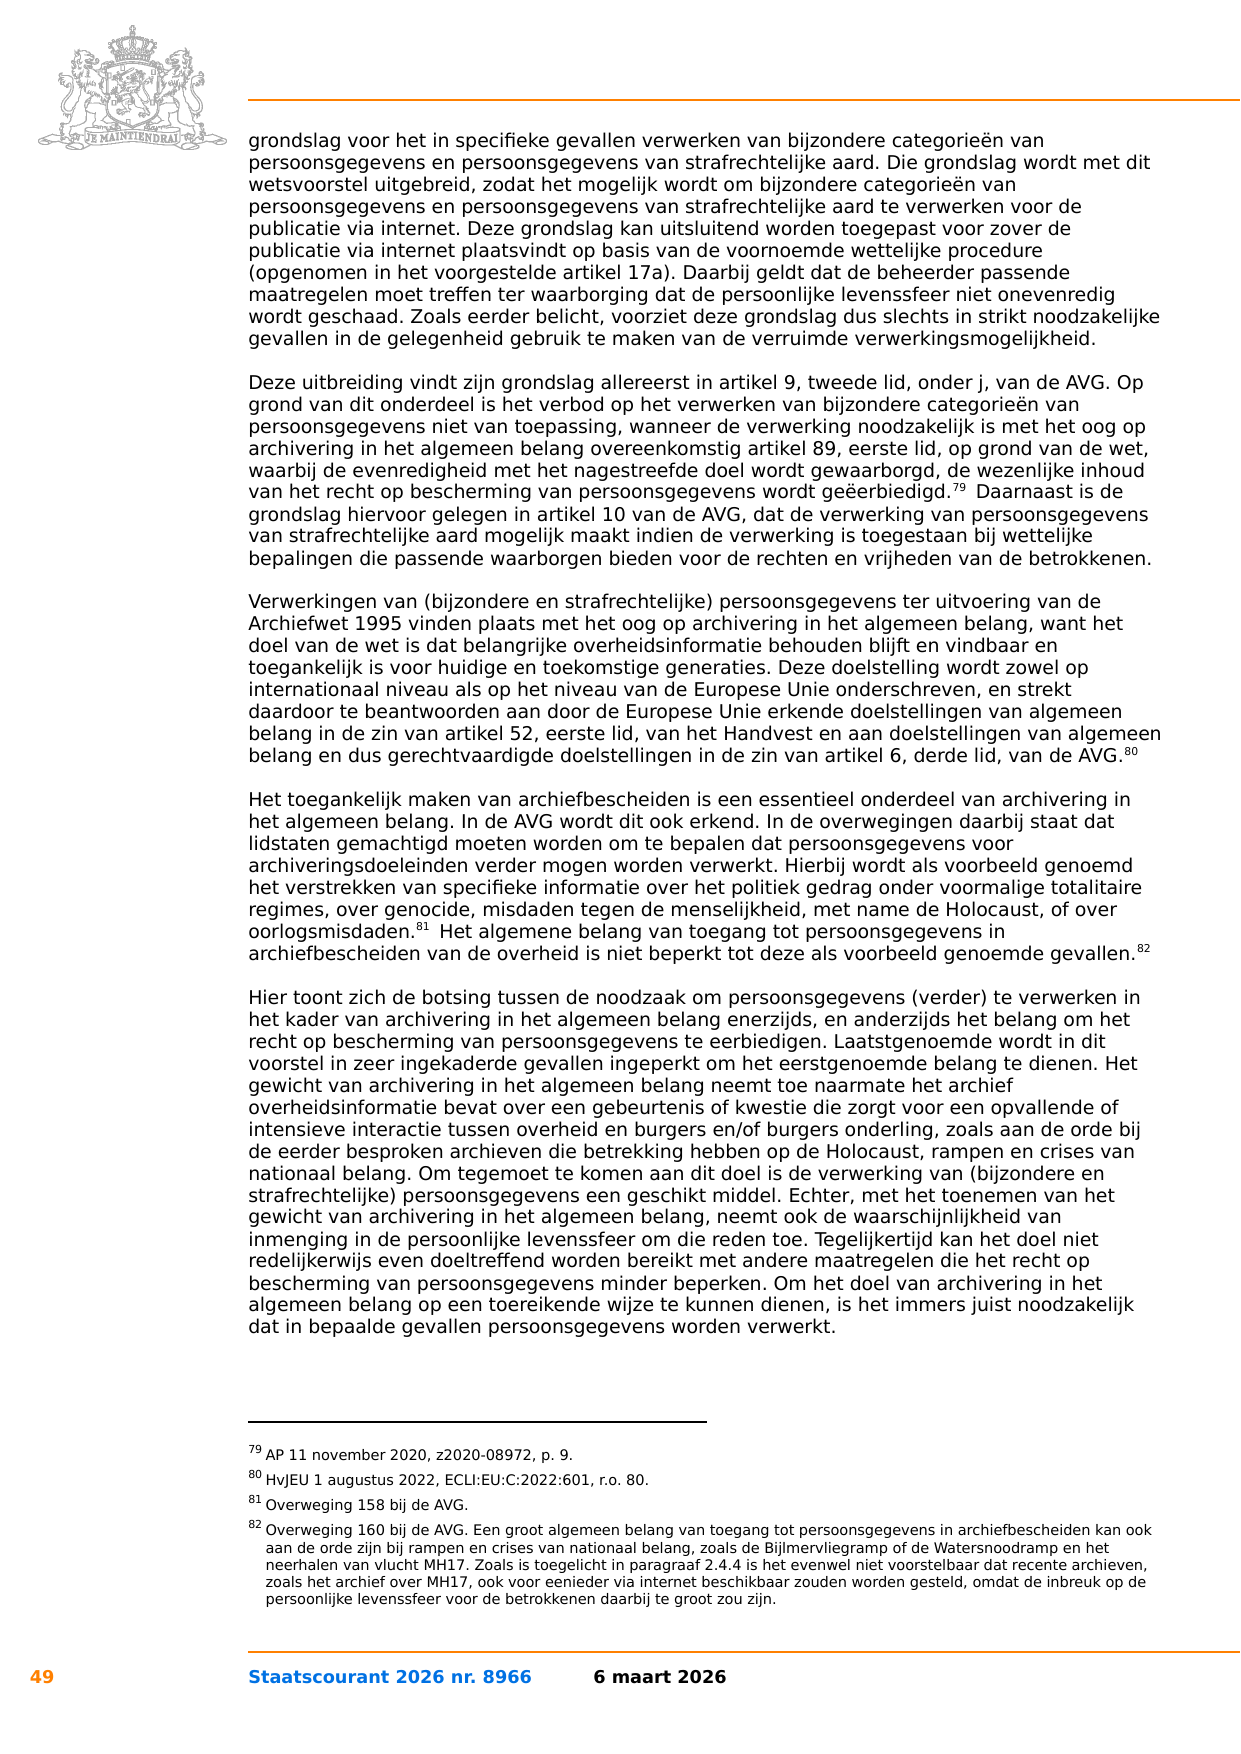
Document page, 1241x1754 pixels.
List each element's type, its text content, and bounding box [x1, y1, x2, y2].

picture [38, 25, 227, 150]
text Hier toont zich de botsing tussen de noodzaak om persoonsgegevens (verder) te verwerken in het kader van archivering in het algemeen belang enerzijds, en anderzijds het belang om het recht op bescherming van persoonsgegevens te eerbiedigen. Laatstgenoemde wordt in dit voorstel in zeer ingekaderde gevallen ingeperkt om het eerstgenoemde belang te dienen. Het gewicht van archivering in het algemeen belang neemt toe naarmate het archief overheidsinformatie bevat over een gebeurtenis of kwestie die zorgt voor een opvallende of intensieve interactie tussen overheid en burgers en/of burgers onderling, zoals aan de orde bij de eerder besproken archieven die betrekking hebben op de Holocaust, rampen en crises van nationaal belang. Om tegemoet te komen aan dit doel is de verwerking van (bijzondere en strafrechtelijke) persoonsgegevens een geschikt middel. Echter, met het toenemen van het gewicht van archivering in het algemeen belang, neemt ook de waarschijnlijkheid van inmenging in de persoonlijke levenssfeer om die reden toe. Tegelijkertijd kan het doel niet redelijkerwijs even doeltreffend worden bereikt met andere maatregelen die het recht op bescherming van persoonsgegevens minder beperken. Om het doel van archivering in het algemeen belang op een toereikende wijze te kunnen dienen, is het immers juist noodzakelijk dat in bepaalde gevallen persoonsgegevens worden verwerkt. [248, 987, 1163, 1338]
text AP 11 november 2020, z2020-08972, p. 9. [248, 1443, 1163, 1465]
text Deze uitbreiding vindt zijn grondslag allereerst in artikel 9, tweede lid, onder j, van de AVG. Op grond van dit onderdeel is het verbod op het verwerken van bijzondere categorieën van persoonsgegevens niet van toepassing, wanneer de verwerking noodzakelijk is met het oog op archivering in het algemeen belang overeenkomstig artikel 89, eerste lid, op grond van de wet, waarbij de evenredigheid met het nagestreefde doel wordt gewaarborgd, de wezenlijke inhoud van het recht op bescherming van persoonsgegevens wordt geëerbiedigd. Daarnaast is de grondslag hiervoor gelegen in artikel 10 van de AVG, dat de verwerking van persoonsgegevens van strafrechtelijke aard mogelijk maakt indien de verwerking is toegestaan bij wettelijke bepalingen die passende waarborgen bieden voor de rechten en vrijheden van de betrokkenen. [248, 372, 1163, 569]
text Overweging 158 bij de AVG. [248, 1493, 1163, 1515]
text HvJEU 1 augustus 2022, ECLI:EU:C:2022:601, r.o. 80. [248, 1468, 1163, 1490]
text Overweging 160 bij de AVG. Een groot algemeen belang van toegang tot persoonsgegevens in archiefbescheiden kan ook aan de orde zijn bij rampen en crises van nationaal belang, zoals de Bijlmervliegramp of de Watersnoodramp en het neerhalen van vlucht MH17. Zoals is toegelicht in paragraaf 2.4.4 is het evenwel niet voorstelbaar dat recente archieven, zoals het archief over MH17, ook voor eenieder via internet beschikbaar zouden worden gesteld, omdat de inbreuk op de persoonlijke levenssfeer voor de betrokkenen daarbij te groot zou zijn. [248, 1518, 1163, 1608]
text grondslag voor het in specifieke gevallen verwerken van bijzondere categorieën van persoonsgegevens en persoonsgegevens van strafrechtelijke aard. Die grondslag wordt met dit wetsvoorstel uitgebreid, zodat het mogelijk wordt om bijzondere categorieën van persoonsgegevens en persoonsgegevens van strafrechtelijke aard te verwerken voor de publicatie via internet. Deze grondslag kan uitsluitend worden toegepast voor zover de publicatie via internet plaatsvindt op basis van de voornoemde wettelijke procedure (opgenomen in het voorgestelde artikel 17a). Daarbij geldt dat de beheerder passende maatregelen moet treffen ter waarborging dat de persoonlijke levenssfeer niet onevenredig wordt geschaad. Zoals eerder belicht, voorziet deze grondslag dus slechts in strikt noodzakelijke gevallen in de gelegenheid gebruik te maken van de verruimde verwerkingsmogelijkheid. [248, 130, 1163, 350]
text Verwerkingen van (bijzondere en strafrechtelijke) persoonsgegevens ter uitvoering van de Archiefwet 1995 vinden plaats met het oog op archivering in het algemeen belang, want het doel van de wet is dat belangrijke overheidsinformatie behouden blijft en vindbaar en toegankelijk is voor huidige en toekomstige generaties. Deze doelstelling wordt zowel op internationaal niveau als op het niveau van de Europese Unie onderschreven, en strekt daardoor te beantwoorden aan door de Europese Unie erkende doelstellingen van algemeen belang in de zin van artikel 52, eerste lid, van het Handvest en aan doelstellingen van algemeen belang en dus gerechtvaardigde doelstellingen in de zin van artikel 6, derde lid, van de AVG. [248, 591, 1163, 767]
text Het toegankelijk maken van archiefbescheiden is een essentieel onderdeel van archivering in het algemeen belang. In de AVG wordt dit ook erkend. In de overwegingen daarbij staat dat lidstaten gemachtigd moeten worden om te bepalen dat persoonsgegevens voor archiveringsdoeleinden verder mogen worden verwerkt. Hierbij wordt als voorbeeld genoemd het verstrekken van specifieke informatie over het politiek gedrag onder voormalige totalitaire regimes, over genocide, misdaden tegen de menselijkheid, met name de Holocaust, of over oorlogsmisdaden. Het algemene belang van toegang tot persoonsgegevens in archiefbescheiden van de overheid is niet beperkt tot deze als voorbeeld genoemde gevallen. [248, 789, 1163, 965]
